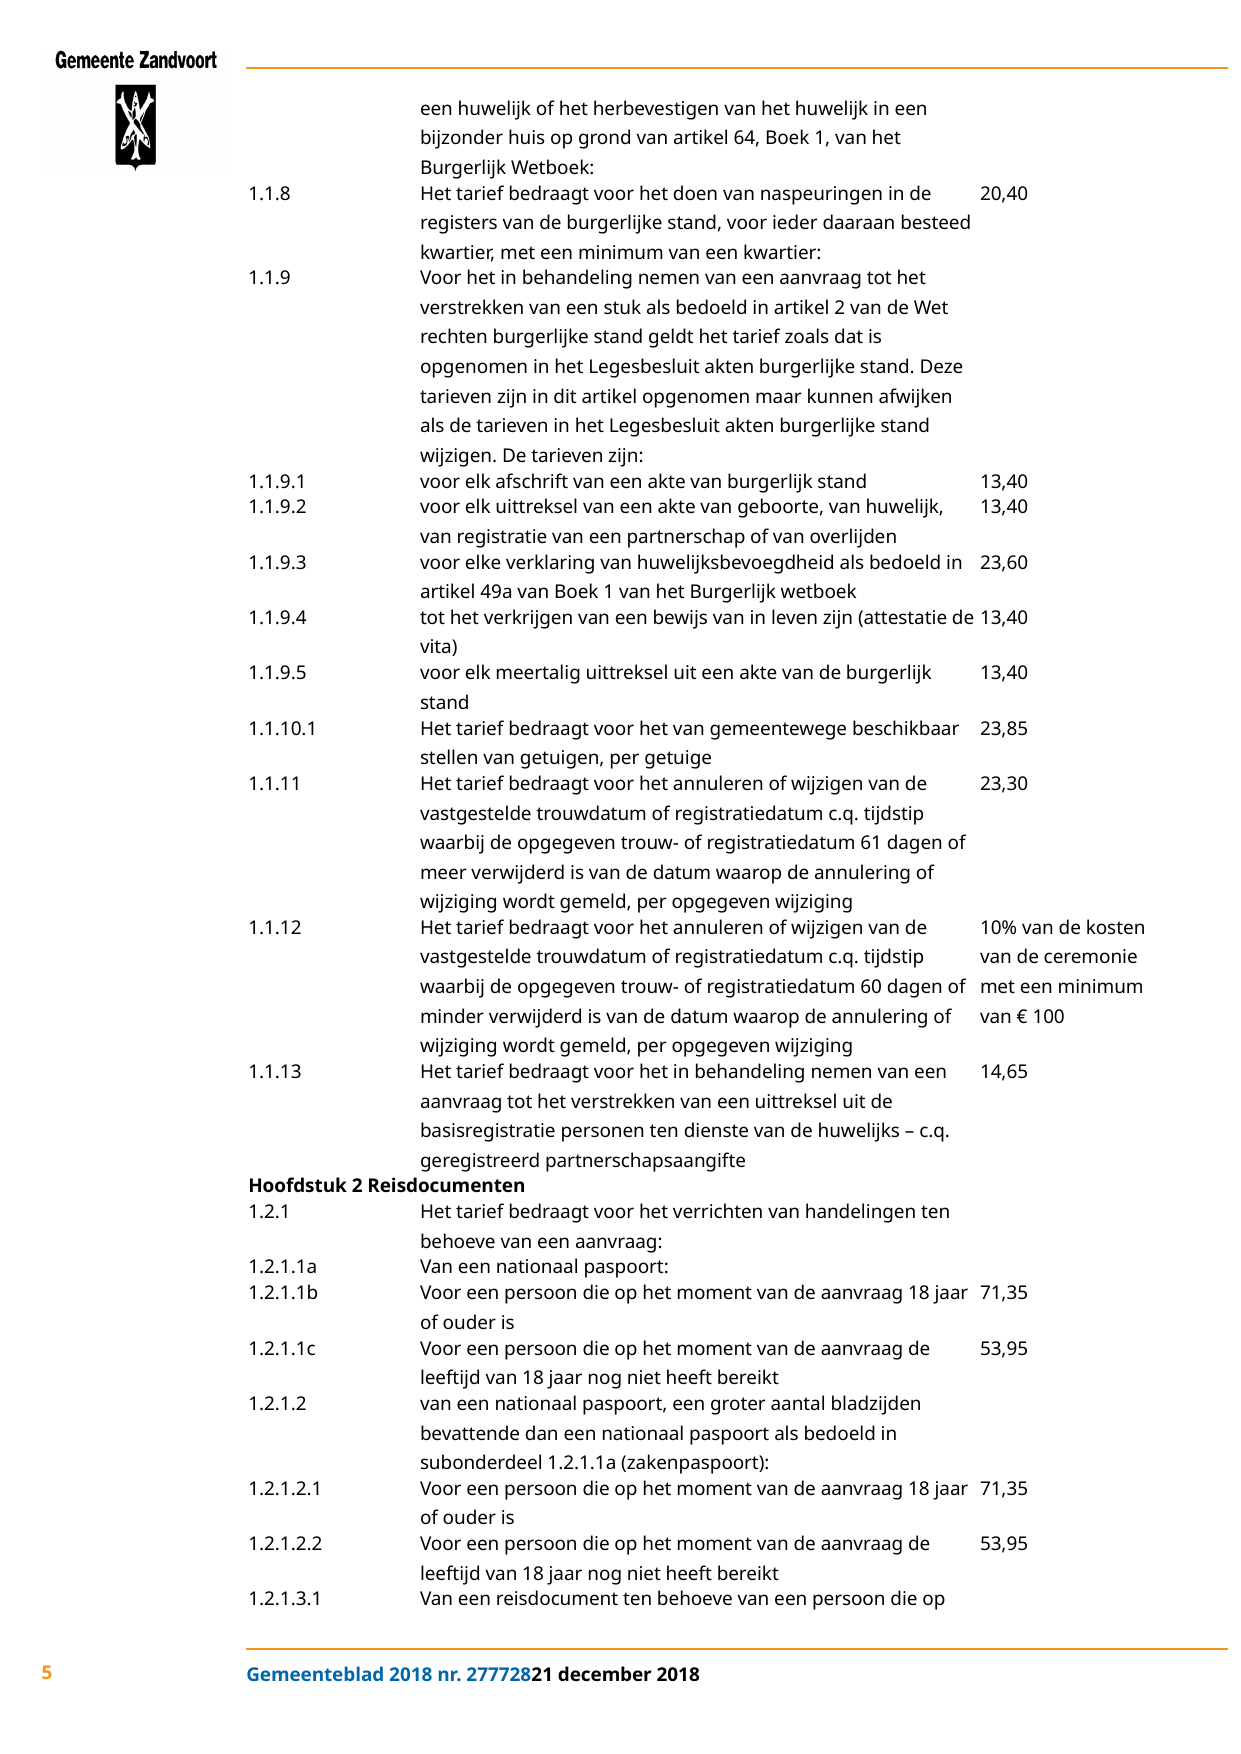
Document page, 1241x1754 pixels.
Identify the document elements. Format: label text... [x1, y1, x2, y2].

table_cell 53,95 [980, 1530, 1152, 1586]
table_cell Het tarief bedraagt voor het annuleren of wijzigen van de vastgestelde trouwdatum of registratiedatum c.q. tijdstip waarbij de opgegeven trouw- of registratiedatum 60 dagen of minder verwijderd is van de datum waarop de annulering of wijziging wordt gemeld, per opgegeven wijziging [420, 914, 980, 1058]
table_cell [980, 1254, 1152, 1279]
table_cell 13,40 [980, 494, 1152, 549]
table_cell 1.1.9.4 [248, 604, 420, 659]
table_cell Het tarief bedraagt voor het van gemeentewege beschikbaar stellen van getuigen, per getuige [420, 715, 980, 770]
table_cell [980, 1199, 1152, 1254]
table_cell 23,30 [980, 770, 1152, 914]
table_cell 1.2.1.2.1 [248, 1475, 420, 1530]
table_cell een huwelijk of het herbevestigen van het huwelijk in een bijzonder huis op grond van artikel 64, Boek 1, van het Burgerlijk Wetboek: [420, 95, 980, 180]
table_cell Voor een persoon die op het moment van de aanvraag de leeftijd van 18 jaar nog niet heeft bereikt [420, 1335, 980, 1390]
table_cell tot het verkrijgen van een bewijs van in leven zijn (attestatie de vita) [420, 604, 980, 659]
table_cell 1.1.10.1 [248, 715, 420, 770]
table_cell 13,40 [980, 604, 1152, 659]
table_cell Het tarief bedraagt voor het annuleren of wijzigen van de vastgestelde trouwdatum of registratiedatum c.q. tijdstip waarbij de opgegeven trouw- of registratiedatum 61 dagen of meer verwijderd is van de datum waarop de annulering of wijziging wordt gemeld, per opgegeven wijziging [420, 770, 980, 914]
table_cell 1.2.1.1b [248, 1280, 420, 1335]
table_cell Voor een persoon die op het moment van de aanvraag de leeftijd van 18 jaar nog niet heeft bereikt [420, 1530, 980, 1586]
picture [41, 47, 231, 172]
table_cell 23,85 [980, 715, 1152, 770]
table_cell [980, 265, 1152, 468]
table_cell Voor het in behandeling nemen van een aanvraag tot het verstrekken van een stuk als bedoeld in artikel 2 van de Wet rechten burgerlijke stand geldt het tarief zoals dat is opgenomen in het Legesbesluit akten burgerlijke stand. Deze tarieven zijn in dit artikel opgenomen maar kunnen afwijken als de tarieven in het Legesbesluit akten burgerlijke stand wijzigen. De tarieven zijn: [420, 265, 980, 468]
table_cell 14,65 [980, 1058, 1152, 1173]
table_cell 1.2.1.3.1 [248, 1586, 420, 1611]
table_cell 1.1.13 [248, 1058, 420, 1173]
table_cell 1.1.9.2 [248, 494, 420, 549]
table_cell Hoofdstuk 2 Reisdocumenten [248, 1173, 980, 1198]
table_cell 53,95 [980, 1335, 1152, 1390]
table_cell [980, 95, 1152, 180]
table_cell 1.1.9 [248, 265, 420, 468]
table_cell 13,40 [980, 660, 1152, 715]
table_cell voor elk uittreksel van een akte van geboorte, van huwelijk, van registratie van een partnerschap of van overlijden [420, 494, 980, 549]
table_cell Het tarief bedraagt voor het verrichten van handelingen ten behoeve van een aanvraag: [420, 1199, 980, 1254]
table_cell 1.2.1.1c [248, 1335, 420, 1390]
table_cell 20,40 [980, 180, 1152, 264]
table_cell 1.1.11 [248, 770, 420, 914]
table_cell 1.1.9.1 [248, 468, 420, 493]
table_cell 1.1.9.3 [248, 549, 420, 604]
table_cell Voor een persoon die op het moment van de aanvraag 18 jaar of ouder is [420, 1475, 980, 1530]
table_cell 71,35 [980, 1475, 1152, 1530]
table_cell Het tarief bedraagt voor het in behandeling nemen van een aanvraag tot het verstrekken van een uittreksel uit de basisregistratie personen ten dienste van de huwelijks – c.q. geregistreerd partnerschapsaangifte [420, 1058, 980, 1173]
table_cell 1.2.1 [248, 1199, 420, 1254]
table_cell 1.2.1.2 [248, 1390, 420, 1475]
table_cell Van een reisdocument ten behoeve van een persoon die op [420, 1586, 980, 1611]
table_cell 1.2.1.1a [248, 1254, 420, 1279]
table_cell Voor een persoon die op het moment van de aanvraag 18 jaar of ouder is [420, 1280, 980, 1335]
table_cell 13,40 [980, 468, 1152, 493]
table_cell van een nationaal paspoort, een groter aantal bladzijden bevattende dan een nationaal paspoort als bedoeld in subonderdeel 1.2.1.1a (zakenpaspoort): [420, 1390, 980, 1475]
table_cell [248, 95, 420, 180]
table_cell voor elke verklaring van huwelijksbevoegdheid als bedoeld in artikel 49a van Boek 1 van het Burgerlijk wetboek [420, 549, 980, 604]
table_cell voor elk meertalig uittreksel uit een akte van de burgerlijk stand [420, 660, 980, 715]
table_cell [980, 1390, 1152, 1475]
table_cell 1.1.8 [248, 180, 420, 264]
table_cell Het tarief bedraagt voor het doen van naspeuringen in de registers van de burgerlijke stand, voor ieder daaraan besteed kwartier, met een minimum van een kwartier: [420, 180, 980, 264]
table_cell 10% van de kosten van de ceremonie met een minimum van € 100 [980, 914, 1152, 1058]
table_cell 23,60 [980, 549, 1152, 604]
table_cell [980, 1586, 1152, 1611]
table_cell Van een nationaal paspoort: [420, 1254, 980, 1279]
table_cell [980, 1173, 1152, 1198]
table_cell 1.1.9.5 [248, 660, 420, 715]
table_cell 1.1.12 [248, 914, 420, 1058]
table_cell 1.2.1.2.2 [248, 1530, 420, 1586]
table_cell 71,35 [980, 1280, 1152, 1335]
table_cell voor elk afschrift van een akte van burgerlijk stand [420, 468, 980, 493]
